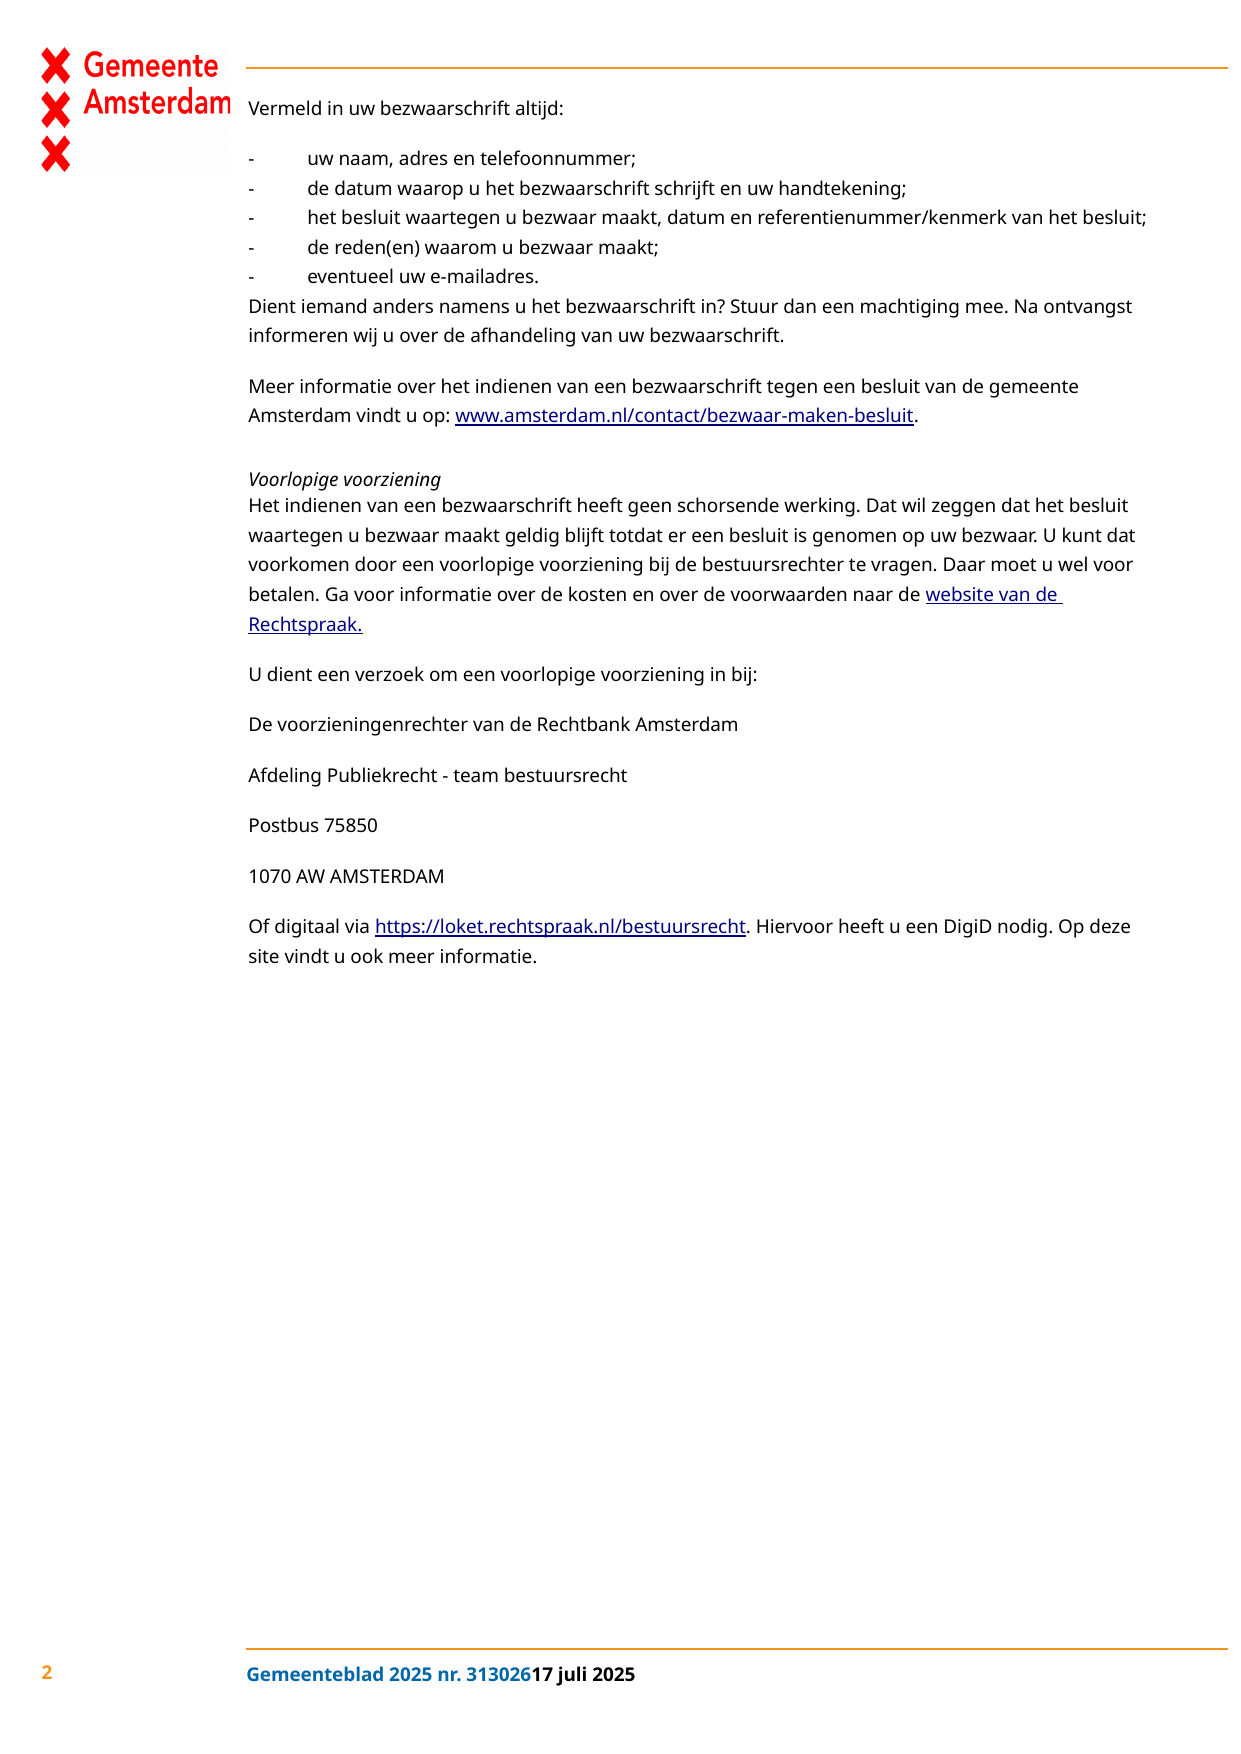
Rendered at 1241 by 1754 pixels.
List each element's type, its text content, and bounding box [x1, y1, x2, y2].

text Postbus 75850 [248, 812, 1152, 838]
text Het indienen van een bezwaarschrift heeft geen schorsende werking. Dat wil zeggen dat het besluit waartegen u bezwaar maakt geldig blijft totdat er een besluit is genomen op uw bezwaar. U kunt dat voorkomen door een voorlopige voorziening bij de bestuursrechter te vragen. Daar moet u wel voor betalen. Ga voor informatie over de kosten en over de voorwaarden naar de website van de Rechtspraak. [248, 492, 1152, 636]
text Afdeling Publiekrecht - team bestuursrecht [248, 762, 1152, 788]
text Meer informatie over het indienen van een bezwaarschrift tegen een besluit van de gemeente Amsterdam vindt u op: www.amsterdam.nl/contact/bezwaar-maken-besluit. [248, 373, 1152, 428]
text Vermeld in uw bezwaarschrift altijd: [248, 95, 1152, 121]
list eventueel uw e-mailadres. [248, 263, 1152, 289]
text U dient een verzoek om een voorlopige voorziening in bij: [248, 661, 1152, 687]
picture [41, 47, 231, 172]
list de reden(en) waarom u bezwaar maakt; [248, 234, 1152, 260]
text 1070 AW AMSTERDAM [248, 863, 1152, 888]
list uw naam, adres en telefoonnummer; [248, 145, 1152, 171]
list het besluit waartegen u bezwaar maakt, datum en referentienummer/kenmerk van het besluit; [248, 204, 1152, 230]
text Of digitaal via https://loket.rechtspraak.nl/bestuursrecht. Hiervoor heeft u een DigiD nodig. Op deze site vindt u ook meer informatie. [248, 913, 1152, 968]
text De voorzieningenrechter van de Rechtbank Amsterdam [248, 712, 1152, 737]
text Dient iemand anders namens u het bezwaarschrift in? Stuur dan een machtiging mee. Na ontvangst informeren wij u over de afhandeling van uw bezwaarschrift. [248, 293, 1152, 348]
text Voorlopige voorziening [248, 467, 1152, 492]
list de datum waarop u het bezwaarschrift schrijft en uw handtekening; [248, 175, 1152, 201]
